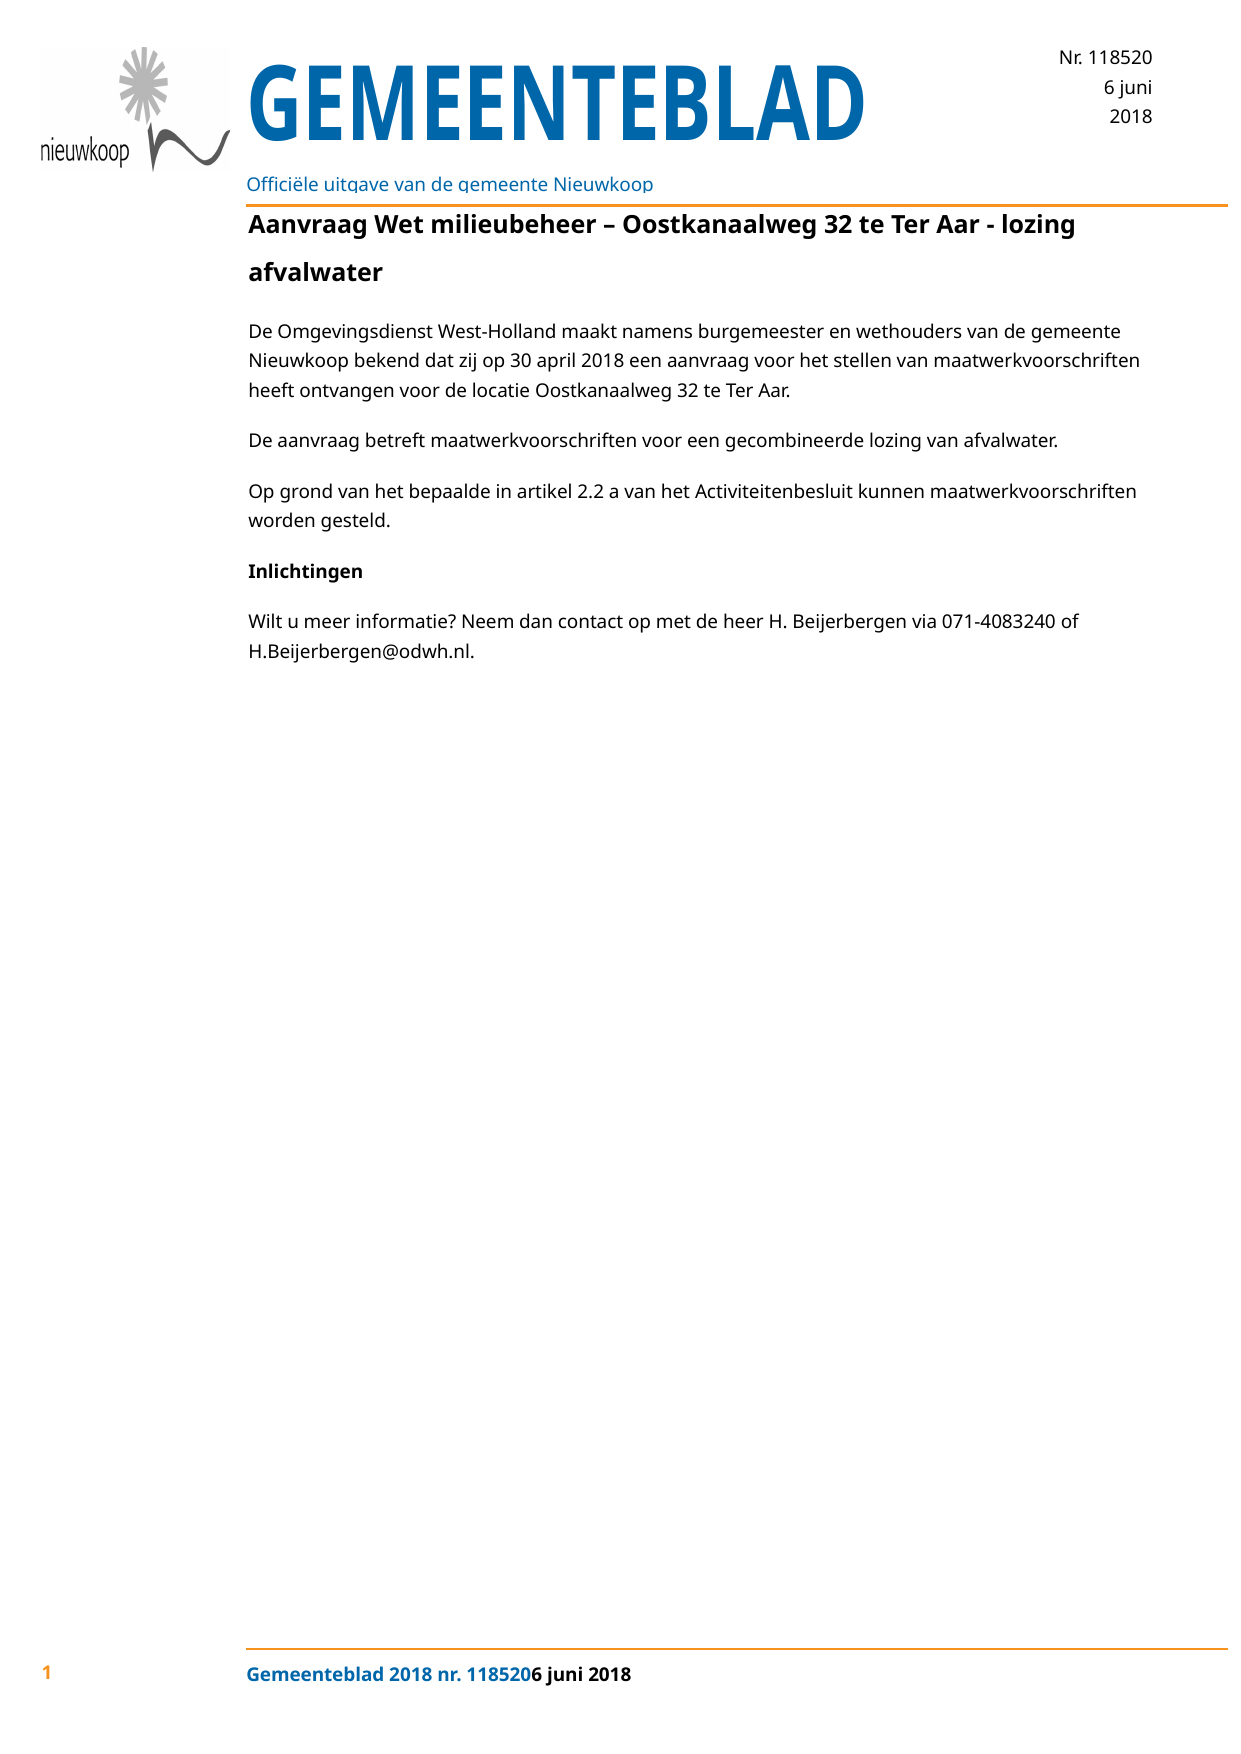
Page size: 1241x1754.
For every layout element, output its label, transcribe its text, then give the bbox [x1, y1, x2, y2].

text De Omgevingsdienst West-Holland maakt namens burgemeester en wethouders van de gemeente Nieuwkoop bekend dat zij op 30 april 2018 een aanvraag voor het stellen van maatwerkvoorschriften heeft ontvangen voor de locatie Oostkanaalweg 32 te Ter Aar. [248, 318, 1152, 403]
text Aanvraag Wet milieubeheer – Oostkanaalweg 32 te Ter Aar - lozing afvalwater [248, 207, 1152, 288]
text De aanvraag betreft maatwerkvoorschriften voor een gecombineerde lozing van afvalwater. [248, 427, 1152, 453]
text Wilt u meer informatie? Neem dan contact op met de heer H. Beijerbergen via 071-4083240 of H.Beijerbergen@odwh.nl. [248, 608, 1152, 664]
picture [41, 47, 231, 172]
text Inlichtingen [248, 558, 1152, 584]
text Op grond van het bepaalde in artikel 2.2 a van het Activiteitenbesluit kunnen maatwerkvoorschriften worden gesteld. [248, 478, 1152, 533]
